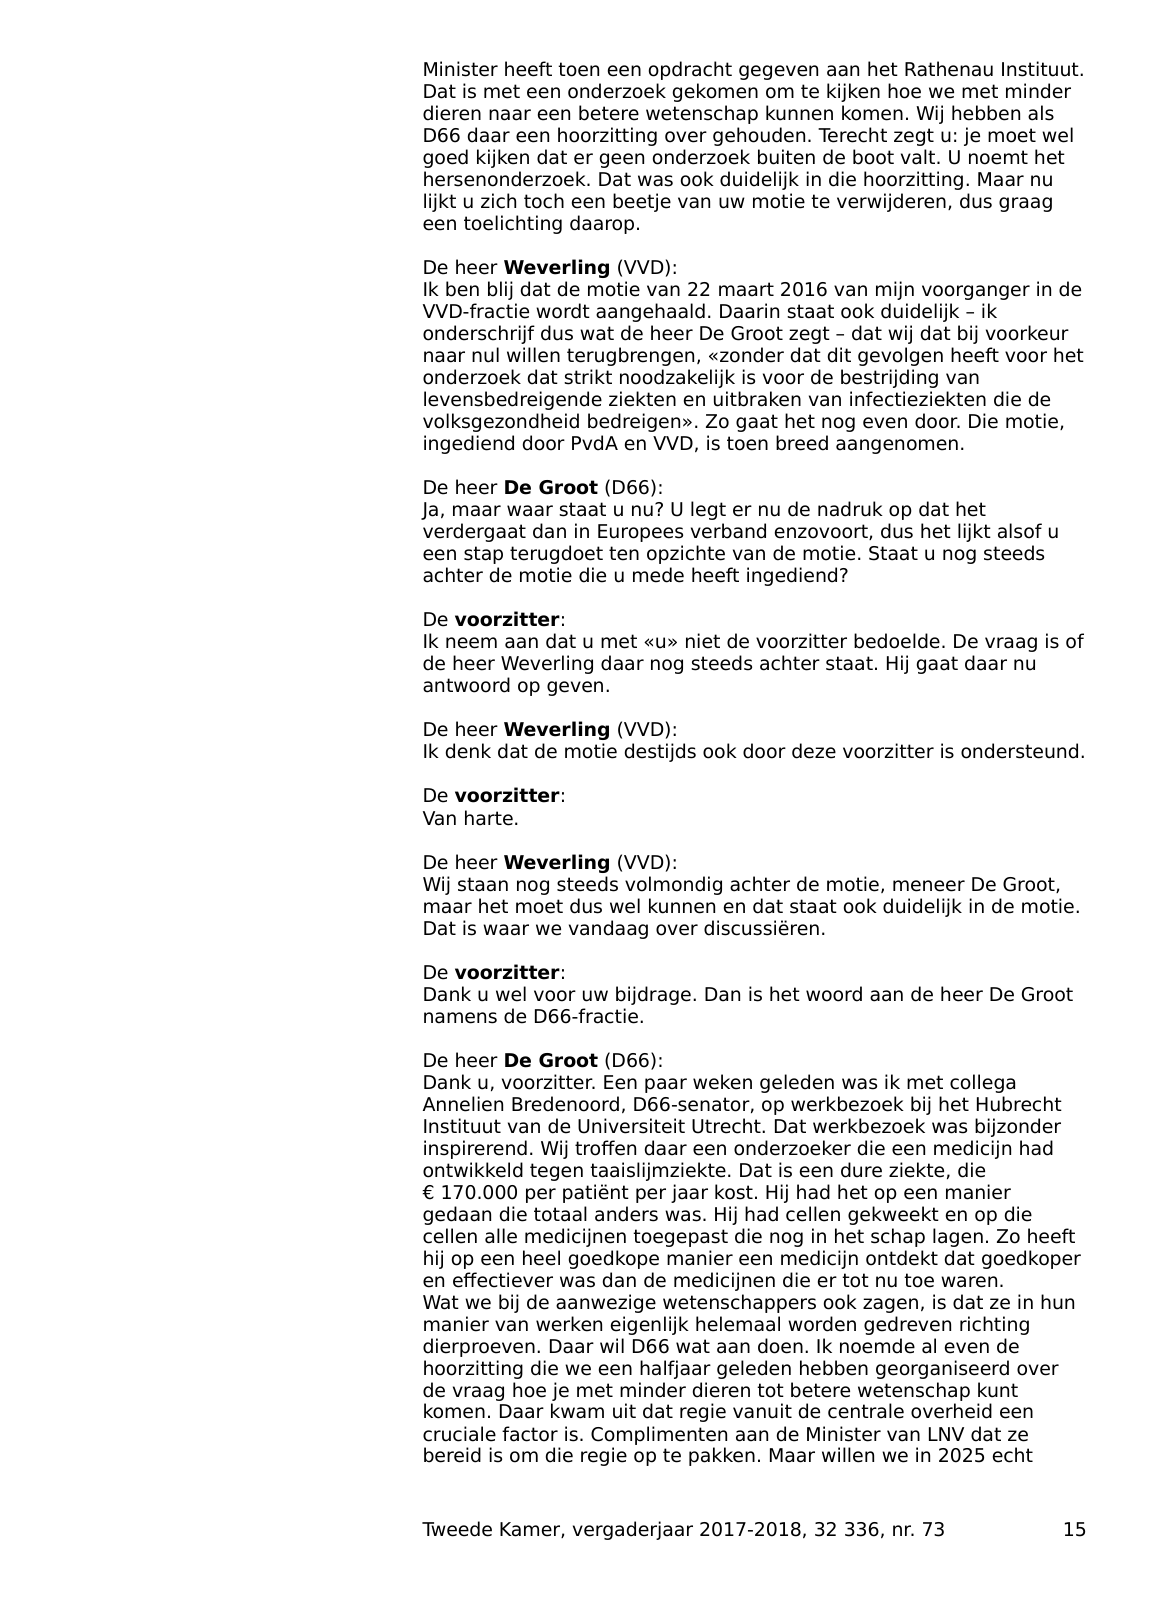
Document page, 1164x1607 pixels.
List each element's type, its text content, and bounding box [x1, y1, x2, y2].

text Minister heeft toen een opdracht gegeven aan het Rathenau Instituut. Dat is met een onderzoek gekomen om te kijken hoe we met minder dieren naar een betere wetenschap kunnen komen. Wij hebben als D66 daar een hoorzitting over gehouden. Terecht zegt u: je moet wel goed kijken dat er geen onderzoek buiten de boot valt. U noemt het hersenonderzoek. Dat was ook duidelijk in die hoorzitting. Maar nu lijkt u zich toch een beetje van uw motie te verwijderen, dus graag een toelichting daarop. [422, 59, 1087, 235]
text Dank u wel voor uw bijdrage. Dan is het woord aan de heer De Groot namens de D66-fractie. [422, 984, 1087, 1028]
text De voorzitter: [422, 962, 1087, 984]
text Ja, maar waar staat u nu? U legt er nu de nadruk op dat het verdergaat dan in Europees verband enzovoort, dus het lijkt alsof u een stap terugdoet ten opzichte van de motie. Staat u nog steeds achter de motie die u mede heeft ingediend? [422, 499, 1087, 587]
text De heer Weverling (VVD): [422, 257, 1087, 279]
text De heer Weverling (VVD): [422, 852, 1087, 873]
text Dank u, voorzitter. Een paar weken geleden was ik met collega Annelien Bredenoord, D66-senator, op werkbezoek bij het Hubrecht Instituut van de Universiteit Utrecht. Dat werkbezoek was bijzonder inspirerend. Wij troffen daar een onderzoeker die een medicijn had ontwikkeld tegen taaislijmziekte. Dat is een dure ziekte, die € 170.000 per patiënt per jaar kost. Hij had het op een manier gedaan die totaal anders was. Hij had cellen gekweekt en op die cellen alle medicijnen toegepast die nog in het schap lagen. Zo heeft hij op een heel goedkope manier een medicijn ontdekt dat goedkoper en effectiever was dan de medicijnen die er tot nu toe waren. [422, 1072, 1087, 1292]
text Van harte. [422, 807, 1087, 829]
text De voorzitter: [422, 785, 1087, 807]
text Wij staan nog steeds volmondig achter de motie, meneer De Groot, maar het moet dus wel kunnen en dat staat ook duidelijk in de motie. Dat is waar we vandaag over discussiëren. [422, 873, 1087, 939]
text De heer De Groot (D66): [422, 477, 1087, 499]
text Ik denk dat de motie destijds ook door deze voorzitter is ondersteund. [422, 741, 1087, 763]
text Ik neem aan dat u met «u» niet de voorzitter bedoelde. De vraag is of de heer Weverling daar nog steeds achter staat. Hij gaat daar nu antwoord op geven. [422, 631, 1087, 697]
text De heer De Groot (D66): [422, 1050, 1087, 1072]
text De heer Weverling (VVD): [422, 719, 1087, 741]
text De voorzitter: [422, 609, 1087, 631]
text Ik ben blij dat de motie van 22 maart 2016 van mijn voorganger in de VVD-fractie wordt aangehaald. Daarin staat ook duidelijk – ik onderschrijf dus wat de heer De Groot zegt – dat wij dat bij voorkeur naar nul willen terugbrengen, «zonder dat dit gevolgen heeft voor het onderzoek dat strikt noodzakelijk is voor de bestrijding van levensbedreigende ziekten en uitbraken van infectieziekten die de volksgezondheid bedreigen». Zo gaat het nog even door. Die motie, ingediend door PvdA en VVD, is toen breed aangenomen. [422, 279, 1087, 455]
text Wat we bij de aanwezige wetenschappers ook zagen, is dat ze in hun manier van werken eigenlijk helemaal worden gedreven richting dierproeven. Daar wil D66 wat aan doen. Ik noemde al even de hoorzitting die we een halfjaar geleden hebben georganiseerd over de vraag hoe je met minder dieren tot betere wetenschap kunt komen. Daar kwam uit dat regie vanuit de centrale overheid een cruciale factor is. Complimenten aan de Minister van LNV dat ze bereid is om die regie op te pakken. Maar willen we in 2025 echt [422, 1292, 1087, 1467]
